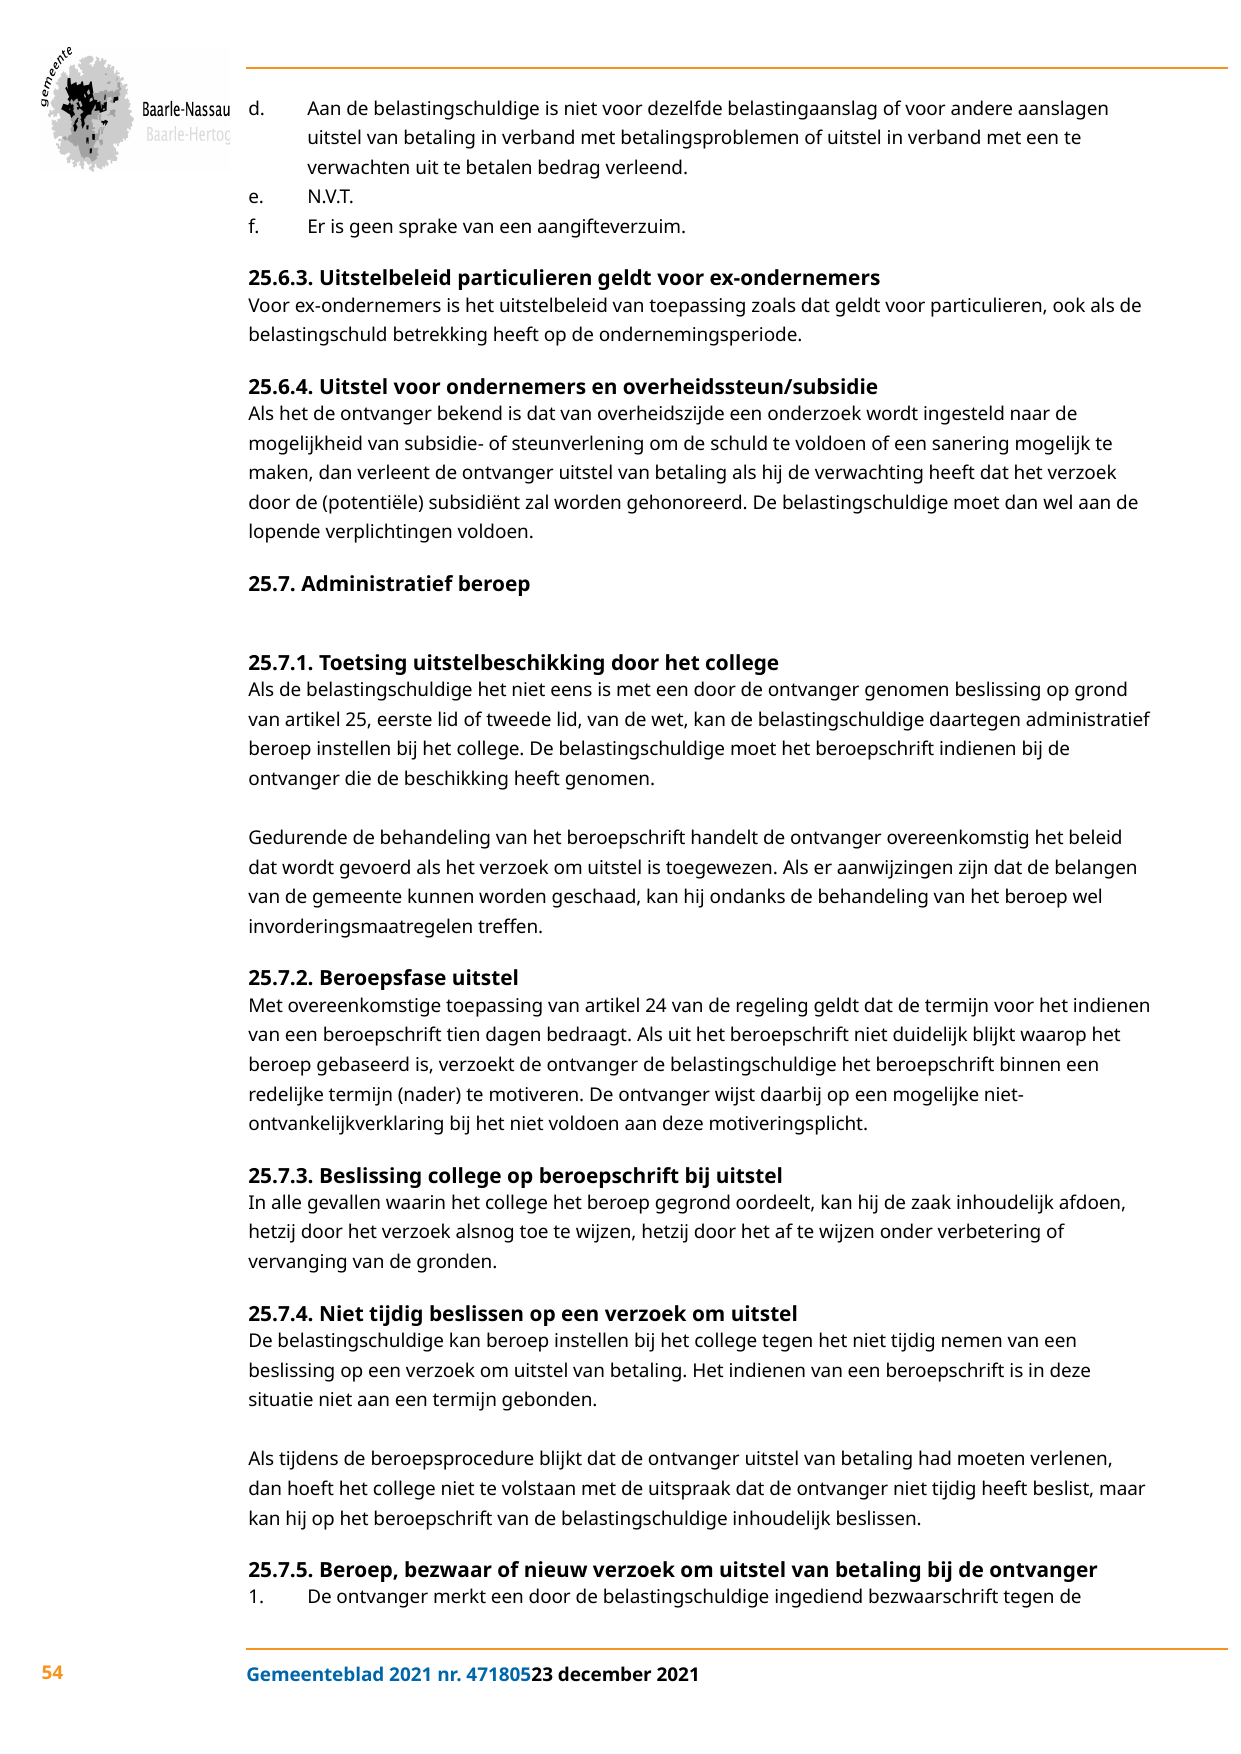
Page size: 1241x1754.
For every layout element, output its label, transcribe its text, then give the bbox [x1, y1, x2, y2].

list Aan de belastingschuldige is niet voor dezelfde belastingaanslag of voor andere aanslagen uitstel van betaling in verband met betalingsproblemen of uitstel in verband met een te verwachten uit te betalen bedrag verleend. [248, 95, 1152, 180]
text 25.6.4. Uitstel voor ondernemers en overheidssteun/subsidie [248, 372, 1152, 400]
text Als tijdens de beroepsprocedure blijkt dat de ontvanger uitstel van betaling had moeten verlenen, dan hoeft het college niet te volstaan met de uitspraak dat de ontvanger niet tijdig heeft beslist, maar kan hij op het beroepschrift van de belastingschuldige inhoudelijk beslissen. [248, 1446, 1152, 1530]
picture [41, 47, 231, 172]
list Er is geen sprake van een aangifteverzuim. [248, 213, 1152, 239]
text 25.7.4. Niet tijdig beslissen op een verzoek om uitstel [248, 1299, 1152, 1327]
text 25.7.5. Beroep, bezwaar of nieuw verzoek om uitstel van betaling bij de ontvanger [248, 1555, 1152, 1583]
text Als het de ontvanger bekend is dat van overheidszijde een onderzoek wordt ingesteld naar de mogelijkheid van subsidie- of steunverlening om de schuld te voldoen of een sanering mogelijk te maken, dan verleent de ontvanger uitstel van betaling als hij de verwachting heeft dat het verzoek door de (potentiële) subsidiënt zal worden gehonoreerd. De belastingschuldige moet dan wel aan de lopende verplichtingen voldoen. [248, 400, 1152, 544]
text 25.7.1. Toetsing uitstelbeschikking door het college [248, 648, 1152, 676]
text Met overeenkomstige toepassing van artikel 24 van de regeling geldt dat de termijn voor het indienen van een beroepschrift tien dagen bedraagt. Als uit het beroepschrift niet duidelijk blijkt waarop het beroep gebaseerd is, verzoekt de ontvanger de belastingschuldige het beroepschrift binnen een redelijke termijn (nader) te motiveren. De ontvanger wijst daarbij op een mogelijke niet-ontvankelijkverklaring bij het niet voldoen aan deze motiveringsplicht. [248, 992, 1152, 1136]
text 25.7.3. Beslissing college op beroepschrift bij uitstel [248, 1161, 1152, 1189]
text 25.7.2. Beroepsfase uitstel [248, 963, 1152, 992]
text Gedurende de behandeling van het beroepschrift handelt de ontvanger overeenkomstig het beleid dat wordt gevoerd als het verzoek om uitstel is toegewezen. Als er aanwijzingen zijn dat de belangen van de gemeente kunnen worden geschaad, kan hij ondanks de behandeling van het beroep wel invorderingsmaatregelen treffen. [248, 824, 1152, 939]
text In alle gevallen waarin het college het beroep gegrond oordeelt, kan hij de zaak inhoudelijk afdoen, hetzij door het verzoek alsnog toe te wijzen, hetzij door het af te wijzen onder verbetering of vervanging van de gronden. [248, 1189, 1152, 1274]
text Als de belastingschuldige het niet eens is met een door de ontvanger genomen beslissing op grond van artikel 25, eerste lid of tweede lid, van de wet, kan de belastingschuldige daartegen administratief beroep instellen bij het college. De belastingschuldige moet het beroepschrift indienen bij de ontvanger die de beschikking heeft genomen. [248, 676, 1152, 791]
list De ontvanger merkt een door de belastingschuldige ingediend bezwaarschrift tegen de [248, 1583, 1152, 1609]
text Voor ex-ondernemers is het uitstelbeleid van toepassing zoals dat geldt voor particulieren, ook als de belastingschuld betrekking heeft op de ondernemingsperiode. [248, 292, 1152, 347]
text De belastingschuldige kan beroep instellen bij het college tegen het niet tijdig nemen van een beslissing op een verzoek om uitstel van betaling. Het indienen van een beroepschrift is in deze situatie niet aan een termijn gebonden. [248, 1327, 1152, 1412]
list N.V.T. [248, 183, 1152, 209]
text 25.6.3. Uitstelbeleid particulieren geldt voor ex-ondernemers [248, 263, 1152, 292]
text 25.7. Administratief beroep [248, 569, 1152, 598]
